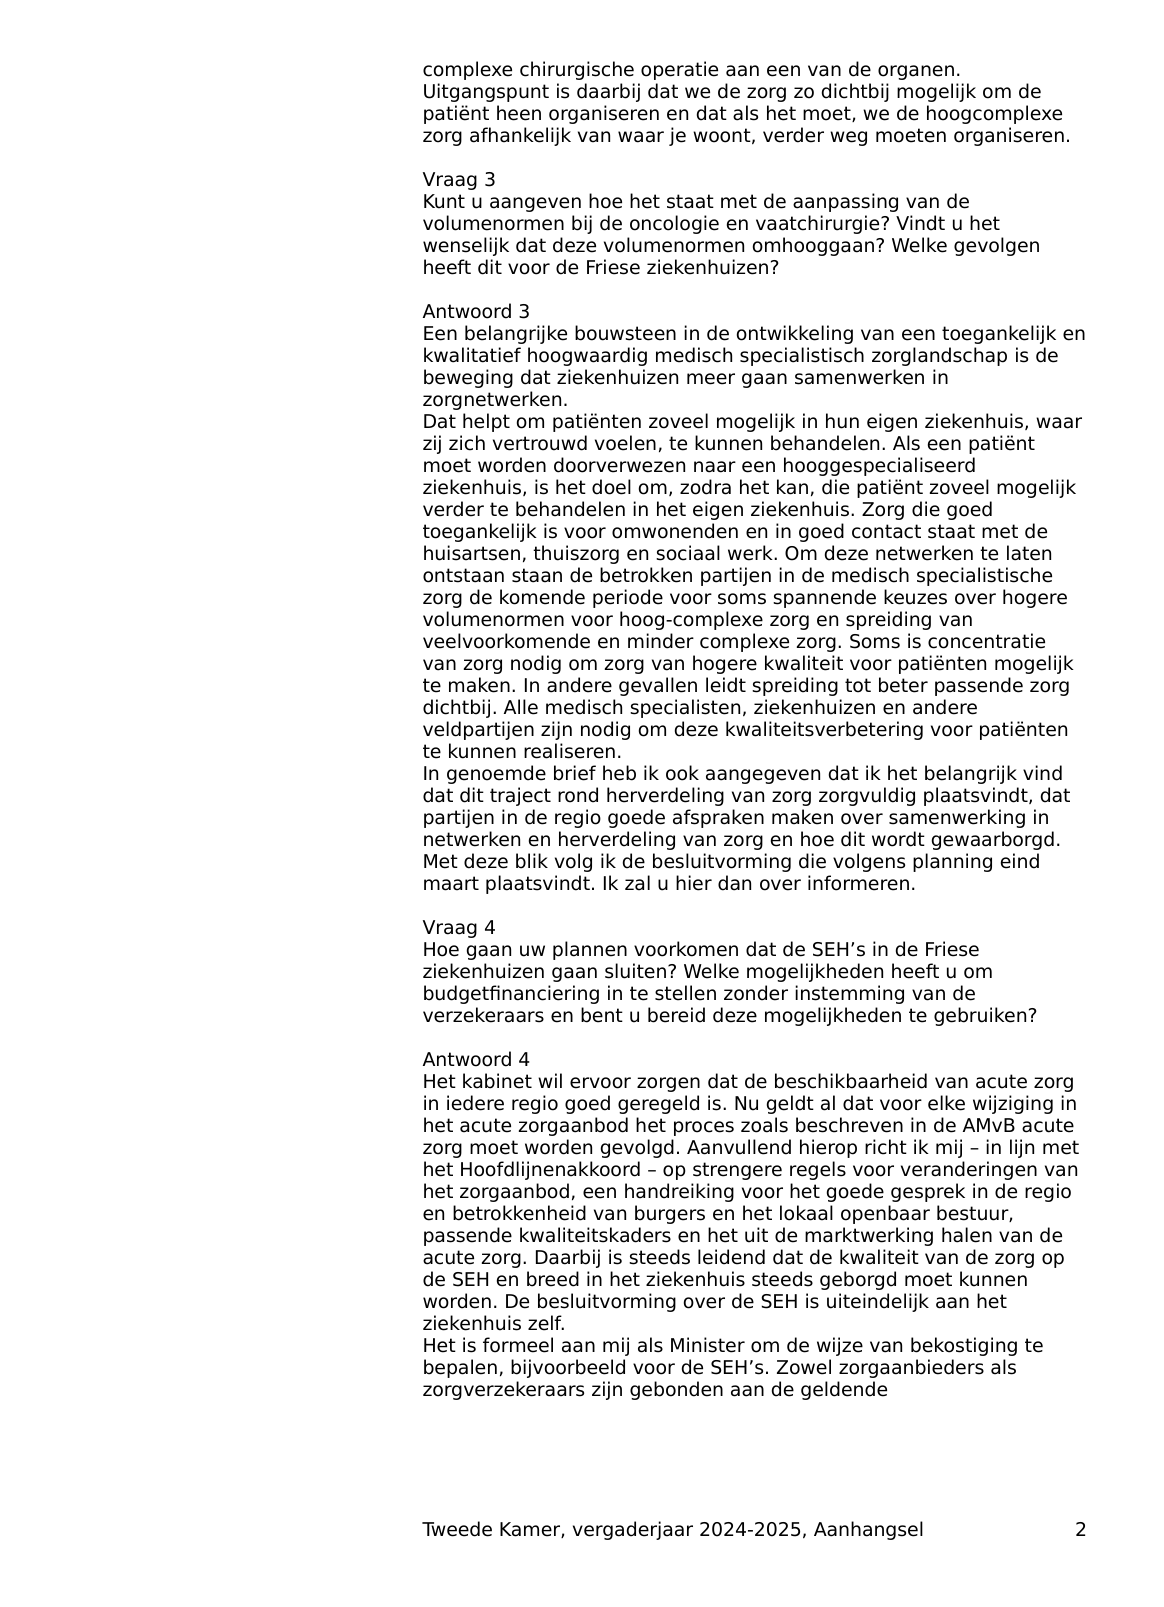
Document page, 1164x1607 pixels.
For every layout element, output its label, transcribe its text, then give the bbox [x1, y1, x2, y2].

text Vraag 4 [422, 917, 1087, 939]
text Een belangrijke bouwsteen in de ontwikkeling van een toegankelijk en kwalitatief hoogwaardig medisch specialistisch zorglandschap is de beweging dat ziekenhuizen meer gaan samenwerken in zorgnetwerken. [422, 323, 1087, 411]
text Hoe gaan uw plannen voorkomen dat de SEH’s in de Friese ziekenhuizen gaan sluiten? Welke mogelijkheden heeft u om budgetfinanciering in te stellen zonder instemming van de verzekeraars en bent u bereid deze mogelijkheden te gebruiken? [422, 939, 1087, 1027]
text Antwoord 4 [422, 1049, 1087, 1071]
text Vraag 3 [422, 169, 1087, 191]
text complexe chirurgische operatie aan een van de organen. Uitgangspunt is daarbij dat we de zorg zo dichtbij mogelijk om de patiënt heen organiseren en dat als het moet, we de hoogcomplexe zorg afhankelijk van waar je woont, verder weg moeten organiseren. [422, 59, 1087, 147]
text Het kabinet wil ervoor zorgen dat de beschikbaarheid van acute zorg in iedere regio goed geregeld is. Nu geldt al dat voor elke wijziging in het acute zorgaanbod het proces zoals beschreven in de AMvB acute zorg moet worden gevolgd. Aanvullend hierop richt ik mij – in lijn met het Hoofdlijnenakkoord – op strengere regels voor veranderingen van het zorgaanbod, een handreiking voor het goede gesprek in de regio en betrokkenheid van burgers en het lokaal openbaar bestuur, passende kwaliteitskaders en het uit de marktwerking halen van de acute zorg. Daarbij is steeds leidend dat de kwaliteit van de zorg op de SEH en breed in het ziekenhuis steeds geborgd moet kunnen worden. De besluitvorming over de SEH is uiteindelijk aan het ziekenhuis zelf. [422, 1071, 1087, 1335]
text Het is formeel aan mij als Minister om de wijze van bekostiging te bepalen, bijvoorbeeld voor de SEH’s. Zowel zorgaanbieders als zorgverzekeraars zijn gebonden aan de geldende [422, 1335, 1087, 1401]
text Kunt u aangeven hoe het staat met de aanpassing van de volumenormen bij de oncologie en vaatchirurgie? Vindt u het wenselijk dat deze volumenormen omhooggaan? Welke gevolgen heeft dit voor de Friese ziekenhuizen? [422, 191, 1087, 279]
text Antwoord 3 [422, 301, 1087, 323]
text Dat helpt om patiënten zoveel mogelijk in hun eigen ziekenhuis, waar zij zich vertrouwd voelen, te kunnen behandelen. Als een patiënt moet worden doorverwezen naar een hooggespecialiseerd ziekenhuis, is het doel om, zodra het kan, die patiënt zoveel mogelijk verder te behandelen in het eigen ziekenhuis. Zorg die goed toegankelijk is voor omwonenden en in goed contact staat met de huisartsen, thuiszorg en sociaal werk. Om deze netwerken te laten ontstaan staan de betrokken partijen in de medisch specialistische zorg de komende periode voor soms spannende keuzes over hogere volumenormen voor hoog-complexe zorg en spreiding van veelvoorkomende en minder complexe zorg. Soms is concentratie van zorg nodig om zorg van hogere kwaliteit voor patiënten mogelijk te maken. In andere gevallen leidt spreiding tot beter passende zorg dichtbij. Alle medisch specialisten, ziekenhuizen en andere veldpartijen zijn nodig om deze kwaliteitsverbetering voor patiënten te kunnen realiseren. [422, 411, 1087, 763]
text In genoemde brief heb ik ook aangegeven dat ik het belangrijk vind dat dit traject rond herverdeling van zorg zorgvuldig plaatsvindt, dat partijen in de regio goede afspraken maken over samenwerking in netwerken en herverdeling van zorg en hoe dit wordt gewaarborgd. Met deze blik volg ik de besluitvorming die volgens planning eind maart plaatsvindt. Ik zal u hier dan over informeren. [422, 763, 1087, 895]
